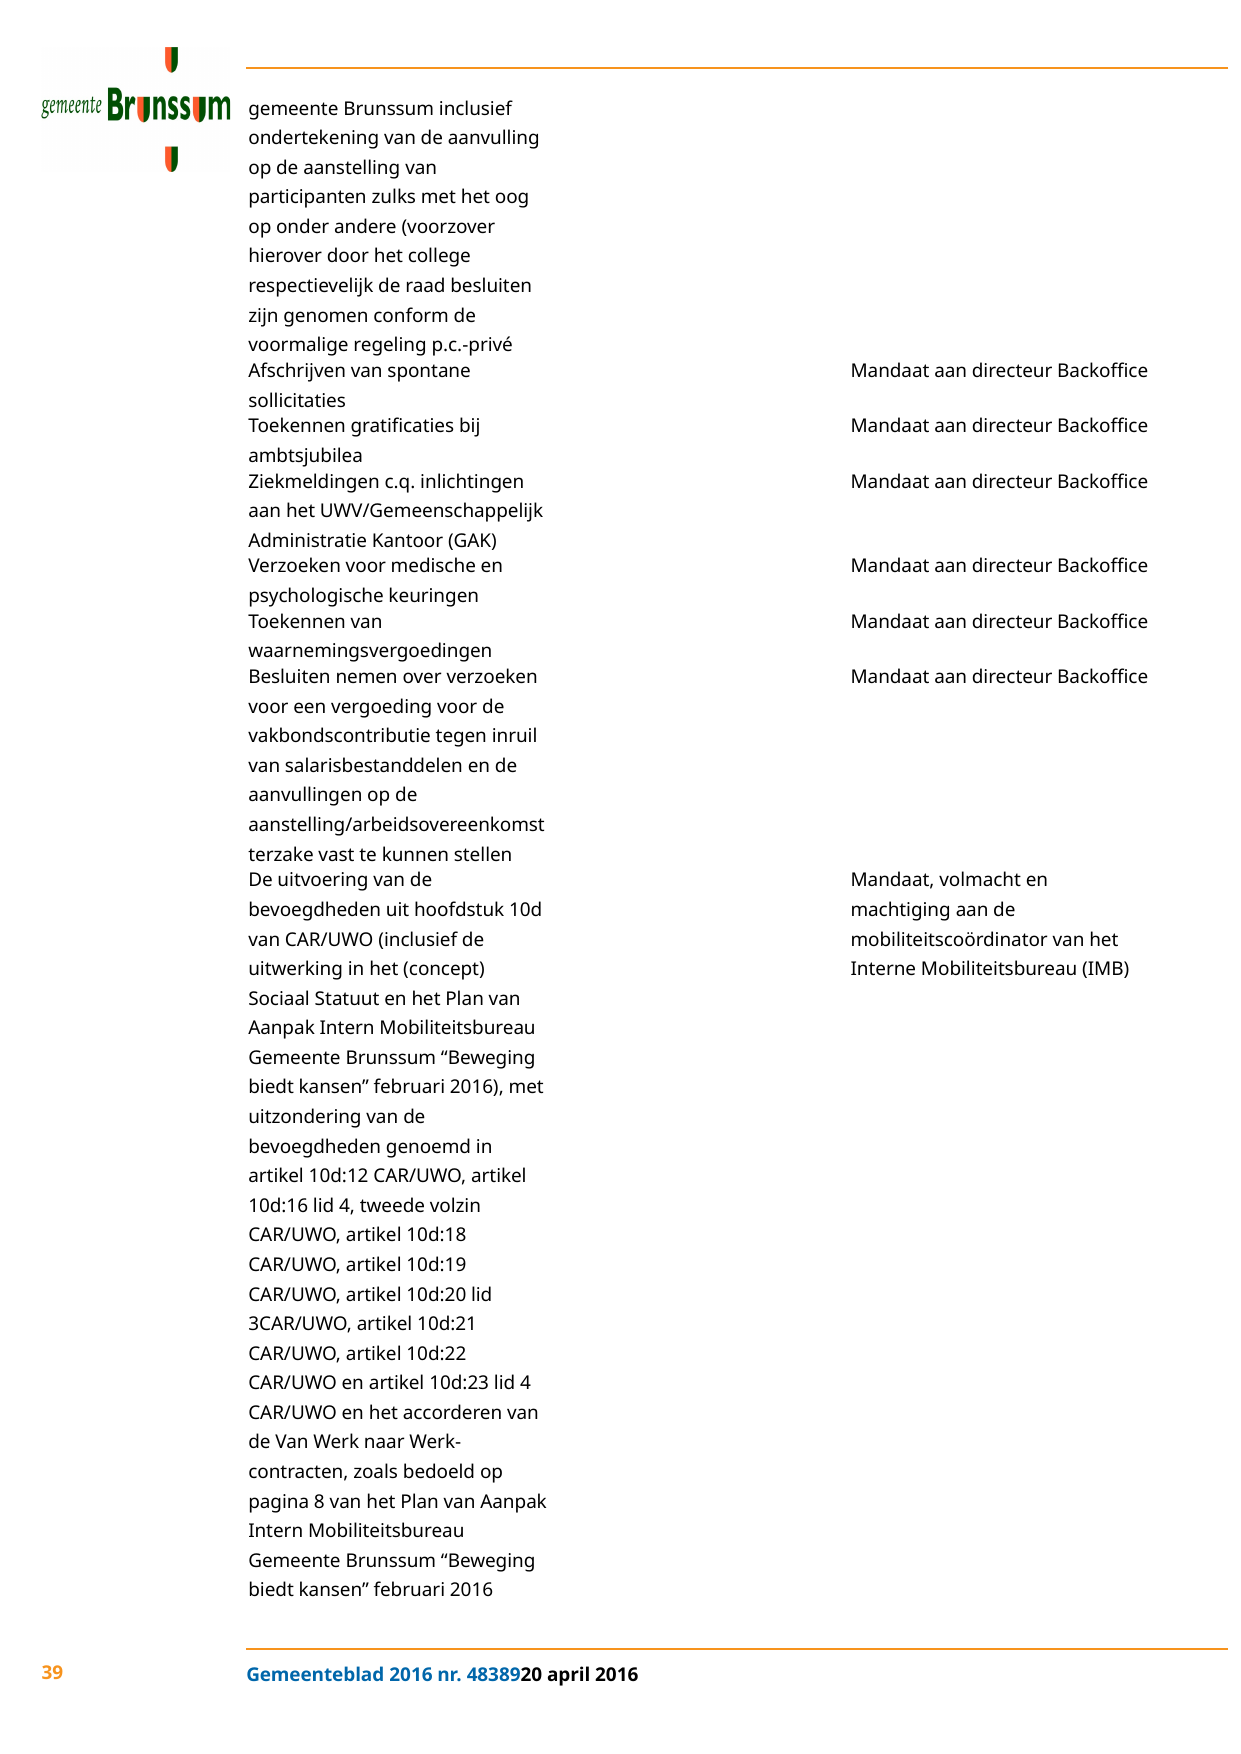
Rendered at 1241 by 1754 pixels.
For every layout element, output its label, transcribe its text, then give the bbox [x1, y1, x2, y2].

table_cell [549, 357, 850, 412]
table_cell [549, 553, 850, 608]
table_cell Mandaat aan directeur Backoffice [850, 608, 1152, 663]
table_cell Mandaat aan directeur Backoffice [850, 413, 1152, 468]
table_cell Toekennen van waarnemingsvergoedingen [248, 608, 549, 663]
picture [41, 47, 231, 172]
table_cell [549, 95, 850, 357]
table_cell Mandaat, volmacht en machtiging aan de mobiliteitscoördinator van het Interne Mobiliteitsbureau (IMB) [850, 867, 1152, 1602]
table_cell Mandaat aan directeur Backoffice [850, 553, 1152, 608]
table_cell De uitvoering van de bevoegdheden uit hoofdstuk 10d van CAR/UWO (inclusief de uitwerking in het (concept) Sociaal Statuut en het Plan van Aanpak Intern Mobiliteitsbureau Gemeente Brunssum “Beweging biedt kansen” februari 2016), met uitzondering van de bevoegdheden genoemd in artikel 10d:12 CAR/UWO, artikel 10d:16 lid 4, tweede volzin CAR/UWO, artikel 10d:18 CAR/UWO, artikel 10d:19 CAR/UWO, artikel 10d:20 lid 3CAR/UWO, artikel 10d:21 CAR/UWO, artikel 10d:22 CAR/UWO en artikel 10d:23 lid 4 CAR/UWO en het accorderen van de Van Werk naar Werk-contracten, zoals bedoeld op pagina 8 van het Plan van Aanpak Intern Mobiliteitsbureau Gemeente Brunssum “Beweging biedt kansen” februari 2016 [248, 867, 549, 1602]
table_cell [549, 867, 850, 1602]
table_cell Mandaat aan directeur Backoffice [850, 468, 1152, 553]
table_cell Afschrijven van spontane sollicitaties [248, 357, 549, 412]
table_cell gemeente Brunssum inclusief ondertekening van de aanvulling op de aanstelling van participanten zulks met het oog op onder andere (voorzover hierover door het college respectievelijk de raad besluiten zijn genomen conform de voormalige regeling p.c.-privé [248, 95, 549, 357]
table_cell Besluiten nemen over verzoeken voor een vergoeding voor de vakbondscontributie tegen inruil van salarisbestanddelen en de aanvullingen op de aanstelling/arbeidsovereenkomst terzake vast te kunnen stellen [248, 663, 549, 867]
table_cell [549, 413, 850, 468]
table_cell Toekennen gratificaties bij ambtsjubilea [248, 413, 549, 468]
table_cell Mandaat aan directeur Backoffice [850, 663, 1152, 867]
table_cell Mandaat aan directeur Backoffice [850, 357, 1152, 412]
table_cell Ziekmeldingen c.q. inlichtingen aan het UWV/Gemeenschappelijk Administratie Kantoor (GAK) [248, 468, 549, 553]
table_cell [549, 608, 850, 663]
table_cell [850, 95, 1152, 357]
table_cell [549, 468, 850, 553]
table_cell Verzoeken voor medische en psychologische keuringen [248, 553, 549, 608]
table_cell [549, 663, 850, 867]
